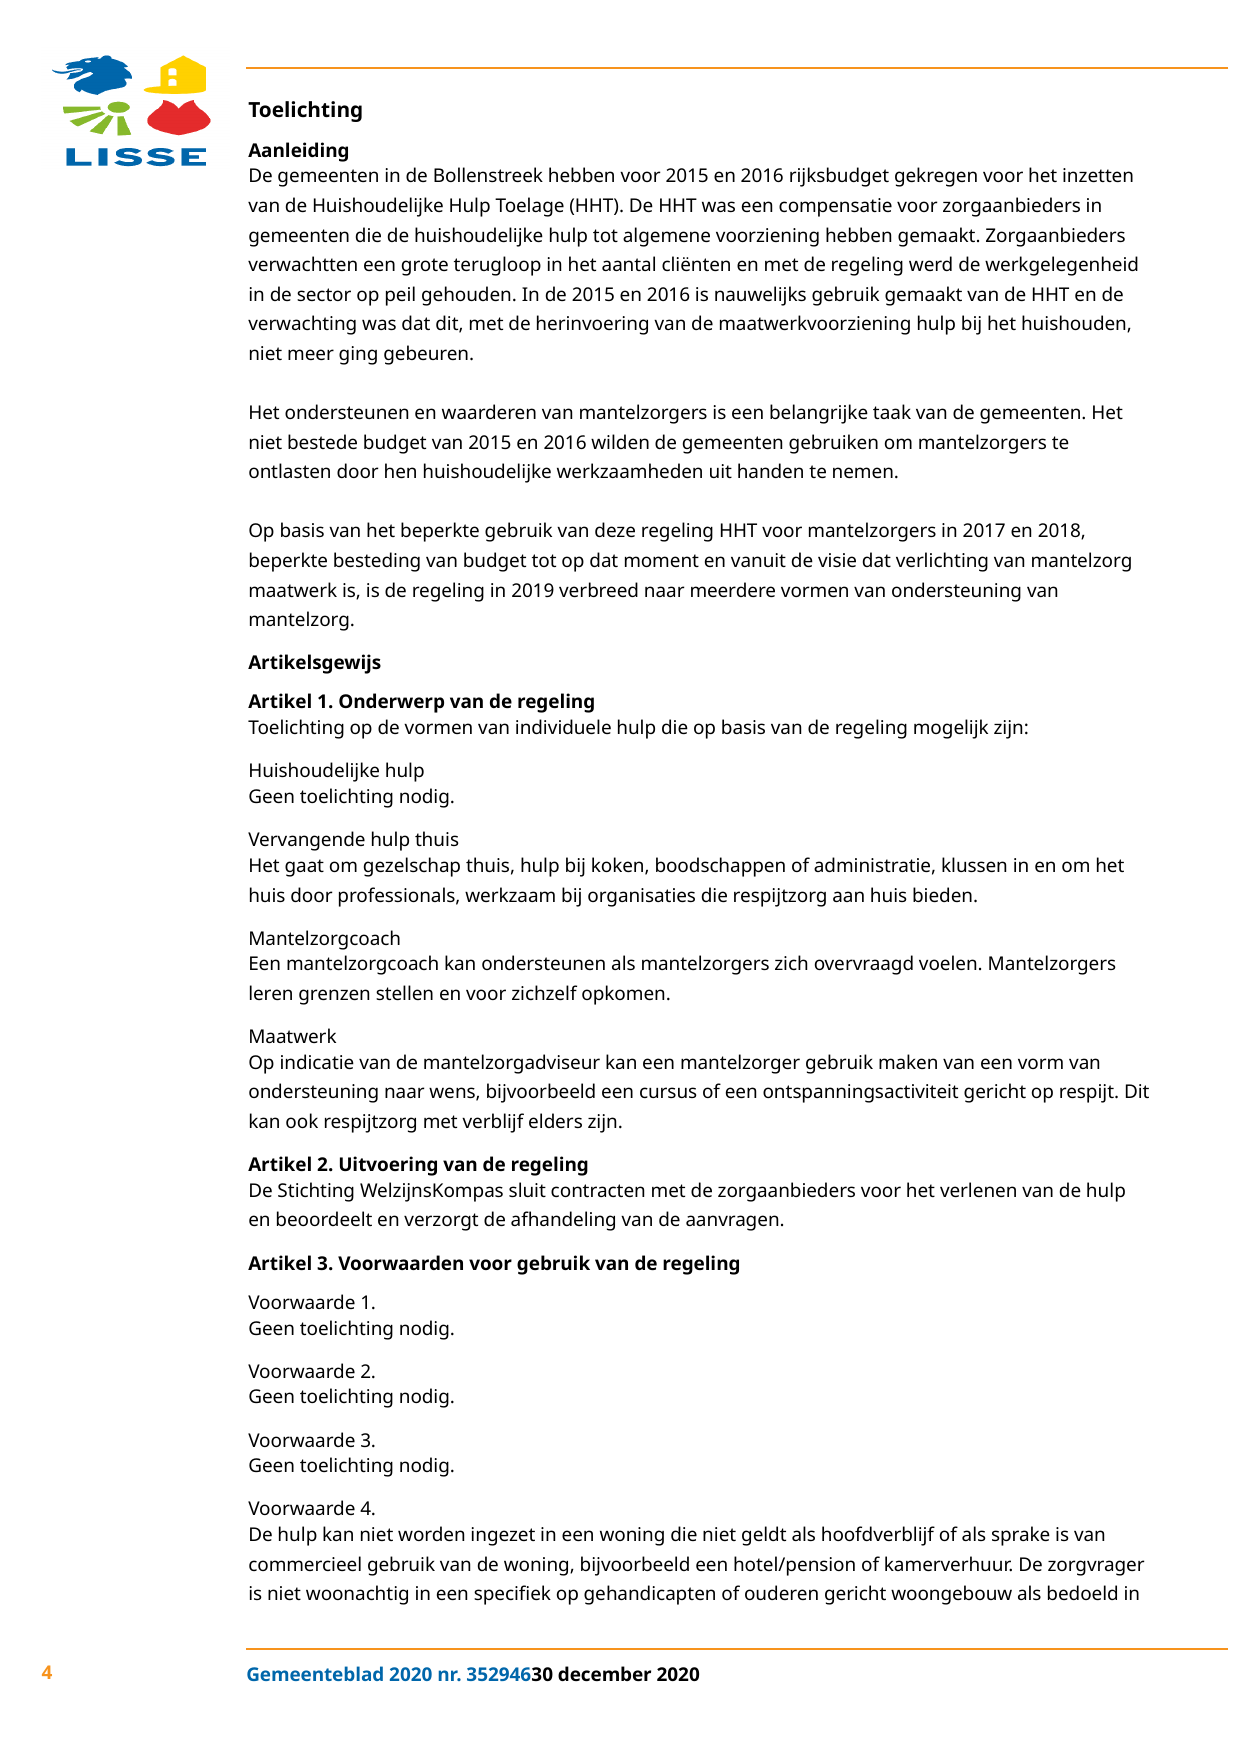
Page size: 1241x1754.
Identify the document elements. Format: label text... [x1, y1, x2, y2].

text Geen toelichting nodig. [248, 1315, 1152, 1341]
text De hulp kan niet worden ingezet in een woning die niet geldt als hoofdverblijf of als sprake is van commercieel gebruik van de woning, bijvoorbeeld een hotel/pension of kamerverhuur. De zorgvrager is niet woonachtig in een specifiek op gehandicapten of ouderen gericht woongebouw als bedoeld in [248, 1521, 1152, 1606]
text Aanleiding [248, 137, 1152, 163]
text Mantelzorgcoach [248, 925, 1152, 951]
text Toelichting [248, 95, 1152, 123]
text Voorwaarde 2. [248, 1358, 1152, 1384]
text Het gaat om gezelschap thuis, hulp bij koken, boodschappen of administratie, klussen in en om het huis door professionals, werkzaam bij organisaties die respijtzorg aan huis bieden. [248, 852, 1152, 907]
text Artikel 2. Uitvoering van de regeling [248, 1151, 1152, 1177]
text Artikel 3. Voorwaarden voor gebruik van de regeling [248, 1250, 1152, 1276]
text Geen toelichting nodig. [248, 783, 1152, 809]
text Het ondersteunen en waarderen van mantelzorgers is een belangrijke taak van de gemeenten. Het niet bestede budget van 2015 en 2016 wilden de gemeenten gebruiken om mantelzorgers te ontlasten door hen huishoudelijke werkzaamheden uit handen te nemen. [248, 399, 1152, 484]
picture [41, 47, 231, 172]
text Voorwaarde 3. [248, 1427, 1152, 1452]
text Op indicatie van de mantelzorgadviseur kan een mantelzorger gebruik maken van een vorm van ondersteuning naar wens, bijvoorbeeld een cursus of een ontspanningsactiviteit gericht op respijt. Dit kan ook respijtzorg met verblijf elders zijn. [248, 1049, 1152, 1134]
text Toelichting op de vormen van individuele hulp die op basis van de regeling mogelijk zijn: [248, 714, 1152, 740]
text Artikelsgewijs [248, 649, 1152, 675]
text Huishoudelijke hulp [248, 758, 1152, 783]
text Maatwerk [248, 1023, 1152, 1049]
text Geen toelichting nodig. [248, 1452, 1152, 1478]
text Een mantelzorgcoach kan ondersteunen als mantelzorgers zich overvraagd voelen. Mantelzorgers leren grenzen stellen en voor zichzelf opkomen. [248, 951, 1152, 1006]
text Voorwaarde 1. [248, 1289, 1152, 1315]
text Geen toelichting nodig. [248, 1384, 1152, 1409]
text Artikel 1. Onderwerp van de regeling [248, 689, 1152, 714]
text De Stichting WelzijnsKompas sluit contracten met de zorgaanbieders voor het verlenen van de hulp en beoordeelt en verzorgt de afhandeling van de aanvragen. [248, 1177, 1152, 1232]
text Vervangende hulp thuis [248, 826, 1152, 852]
text De gemeenten in de Bollenstreek hebben voor 2015 en 2016 rijksbudget gekregen voor het inzetten van de Huishoudelijke Hulp Toelage (HHT). De HHT was een compensatie voor zorgaanbieders in gemeenten die de huishoudelijke hulp tot algemene voorziening hebben gemaakt. Zorgaanbieders verwachtten een grote terugloop in het aantal cliënten en met de regeling werd de werkgelegenheid in de sector op peil gehouden. In de 2015 en 2016 is nauwelijks gebruik gemaakt van de HHT en de verwachting was dat dit, met de herinvoering van de maatwerkvoorziening hulp bij het huishouden, niet meer ging gebeuren. [248, 163, 1152, 366]
text Op basis van het beperkte gebruik van deze regeling HHT voor mantelzorgers in 2017 en 2018, beperkte besteding van budget tot op dat moment en vanuit de visie dat verlichting van mantelzorg maatwerk is, is de regeling in 2019 verbreed naar meerdere vormen van ondersteuning van mantelzorg. [248, 518, 1152, 632]
text Voorwaarde 4. [248, 1496, 1152, 1521]
